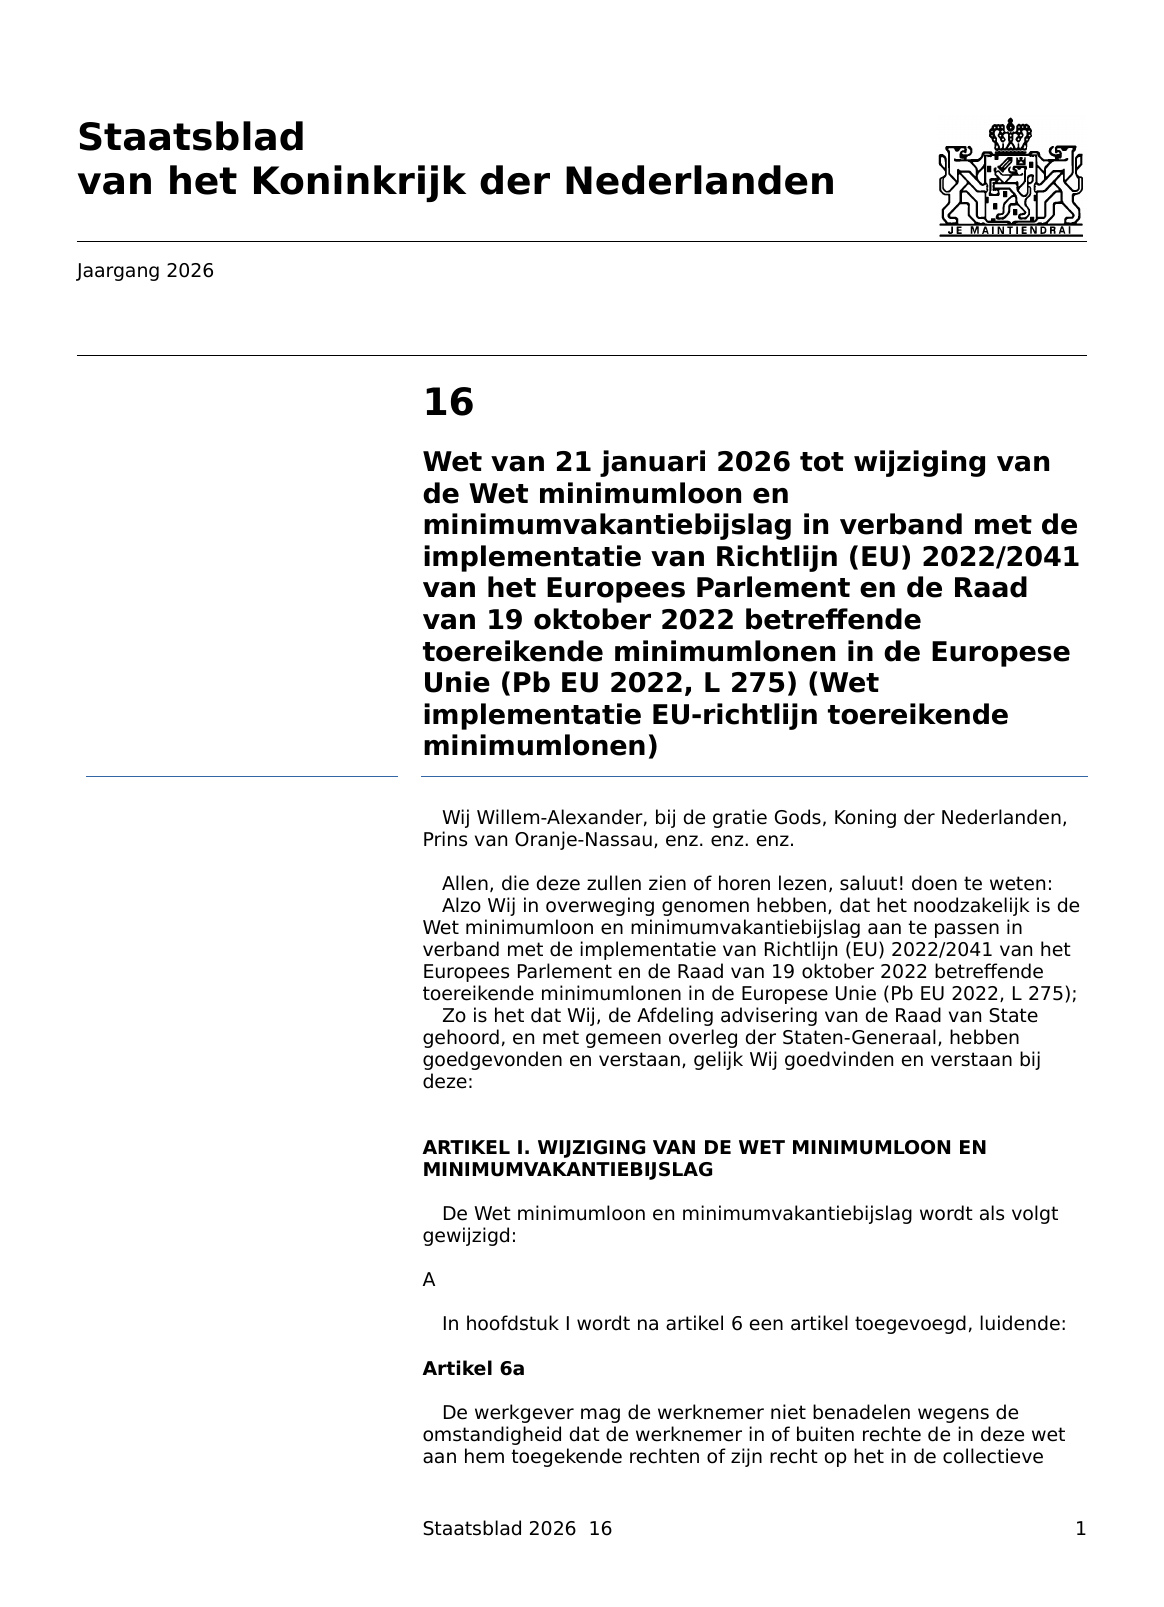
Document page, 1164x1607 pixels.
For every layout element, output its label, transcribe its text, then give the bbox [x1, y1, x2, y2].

text Alzo Wij in overweging genomen hebben, dat het noodzakelijk is de Wet minimumloon en minimumvakantiebijslag aan te passen in verband met de implementatie van Richtlijn (EU) 2022/2041 van het Europees Parlement en de Raad van 19 oktober 2022 betreffende toereikende minimumlonen in de Europese Unie (Pb EU 2022, L 275); [422, 895, 1087, 1004]
text In hoofdstuk I wordt na artikel 6 een artikel toegevoegd, luidende: [422, 1313, 1087, 1335]
text De Wet minimumloon en minimumvakantiebijslag wordt als volgt gewijzigd: [422, 1203, 1087, 1247]
table_cell Jaargang 2026 [77, 242, 1087, 355]
subtitle ARTIKEL I. WIJZIGING VAN DE WET MINIMUMLOON EN MINIMUMVAKANTIEBIJSLAG [422, 1137, 1087, 1181]
text Zo is het dat Wij, de Afdeling advisering van de Raad van State gehoord, en met gemeen overleg der Staten-Generaal, hebben goedgevonden en verstaan, gelijk Wij goedvinden en verstaan bij deze: [422, 1004, 1087, 1092]
picture [936, 115, 1087, 240]
subtitle Artikel 6a [422, 1357, 1087, 1379]
subtitle 16 [422, 381, 1087, 424]
text Wet van 21 januari 2026 tot wijziging van de Wet minimumloon en minimumvakantiebijslag in verband met de implementatie van Richtlijn (EU) 2022/2041 van het Europees Parlement en de Raad van 19 oktober 2022 betreffende toereikende minimumlonen in de Europese Unie (Pb EU 2022, L 275) (Wet implementatie EU-richtlijn toereikende minimumlonen) [422, 447, 1087, 762]
table_header Staatsblad van het Koninkrijk der Nederlanden [77, 100, 886, 241]
text De werkgever mag de werknemer niet benadelen wegens de omstandigheid dat de werknemer in of buiten rechte de in deze wet aan hem toegekende rechten of zijn recht op het in de collectieve [422, 1402, 1087, 1468]
text A [422, 1269, 1087, 1291]
text Wij Willem-Alexander, bij de gratie Gods, Koning der Nederlanden, Prins van Oranje-Nassau, enz. enz. enz. [422, 807, 1087, 851]
text Allen, die deze zullen zien of horen lezen, saluut! doen te weten: [422, 873, 1087, 895]
table_header [886, 100, 1087, 241]
